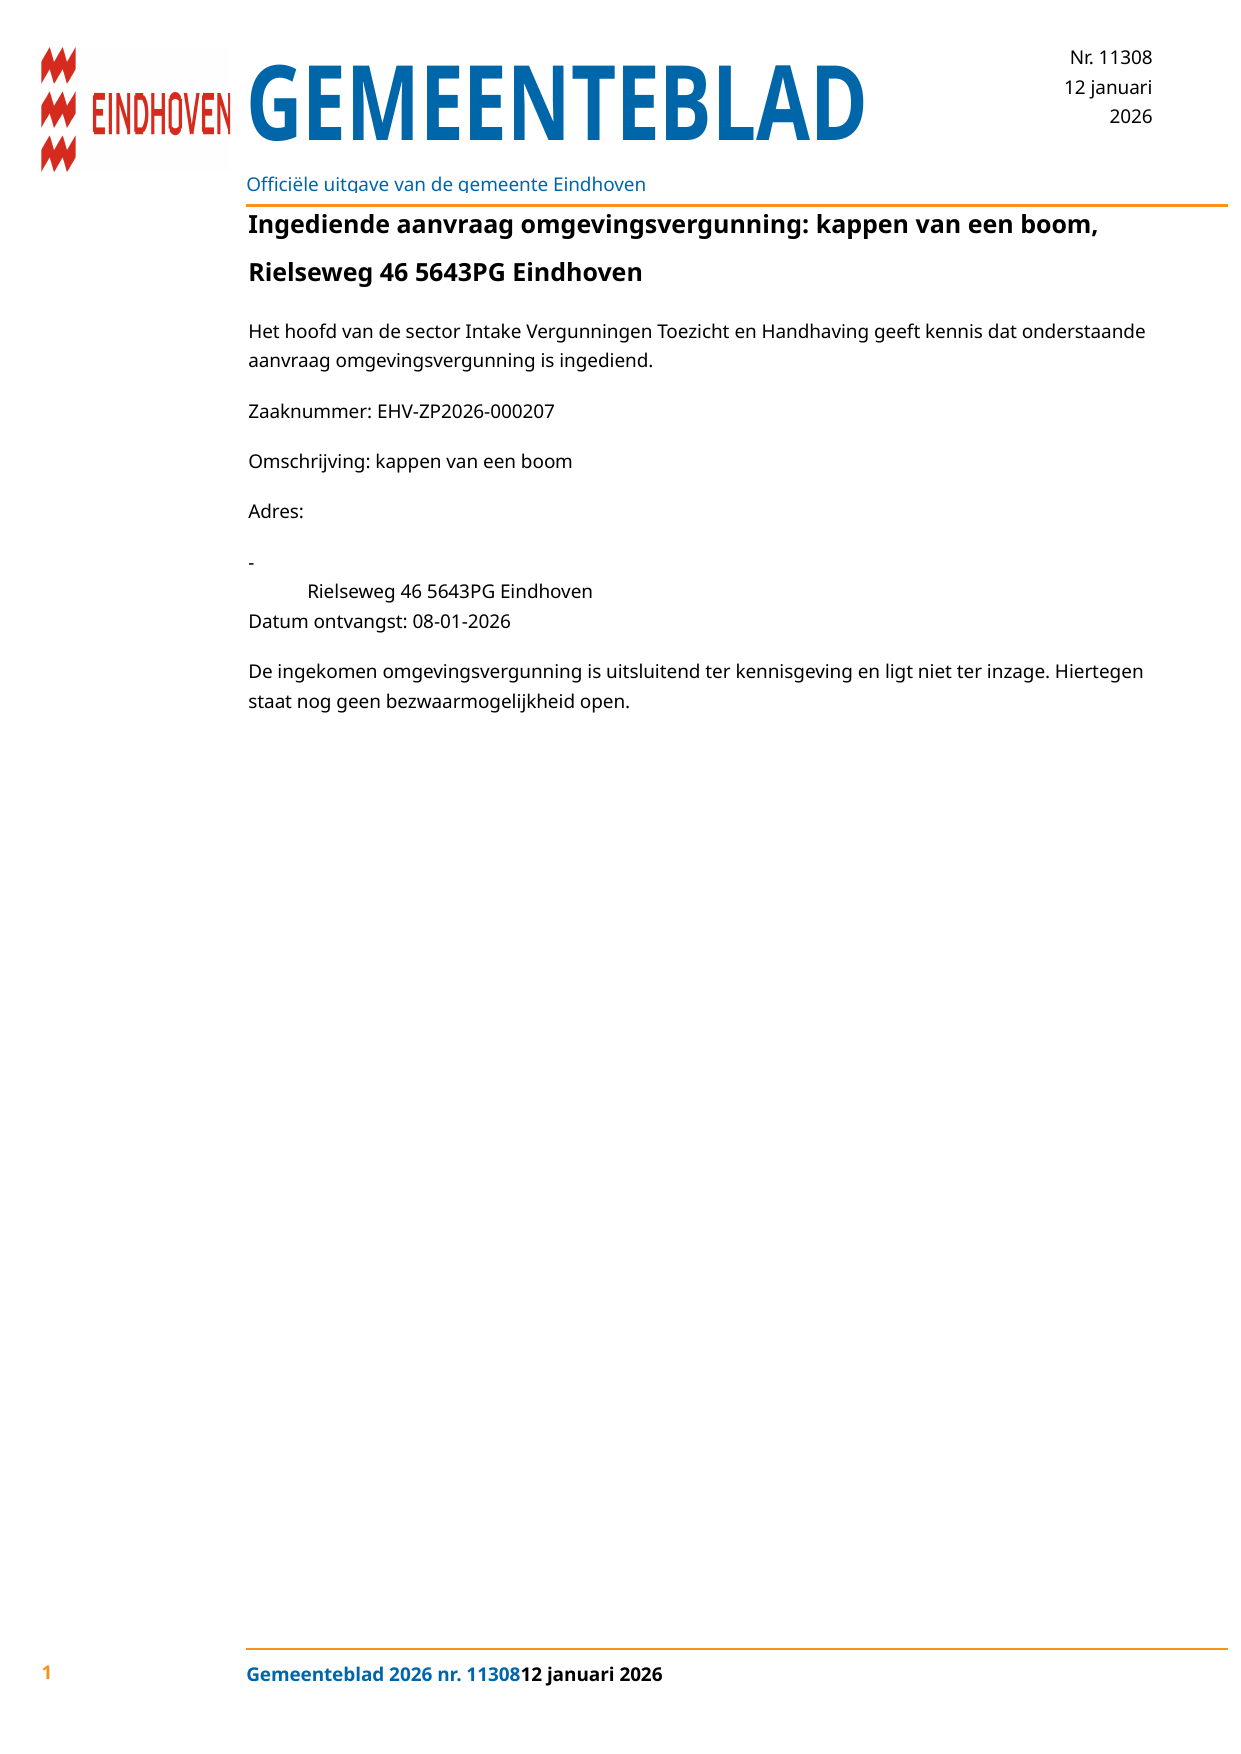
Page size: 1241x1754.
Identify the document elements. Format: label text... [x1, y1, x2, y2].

text Zaaknummer: EHV-ZP2026-000207 [248, 398, 1152, 424]
text Omschrijving: kappen van een boom [248, 448, 1152, 474]
text Het hoofd van de sector Intake Vergunningen Toezicht en Handhaving geeft kennis dat onderstaande aanvraag omgevingsvergunning is ingediend. [248, 318, 1152, 373]
text Adres: [248, 499, 1152, 524]
text Datum ontvangst: 08-01-2026 [248, 608, 1152, 634]
text De ingekomen omgevingsvergunning is uitsluitend ter kennisgeving en ligt niet ter inzage. Hiertegen staat nog geen bezwaarmogelijkheid open. [248, 659, 1152, 714]
list Rielseweg 46 5643PG Eindhoven [248, 579, 1152, 604]
picture [41, 47, 231, 172]
text Ingediende aanvraag omgevingsvergunning: kappen van een boom, Rielseweg 46 5643PG Eindhoven [248, 207, 1152, 288]
